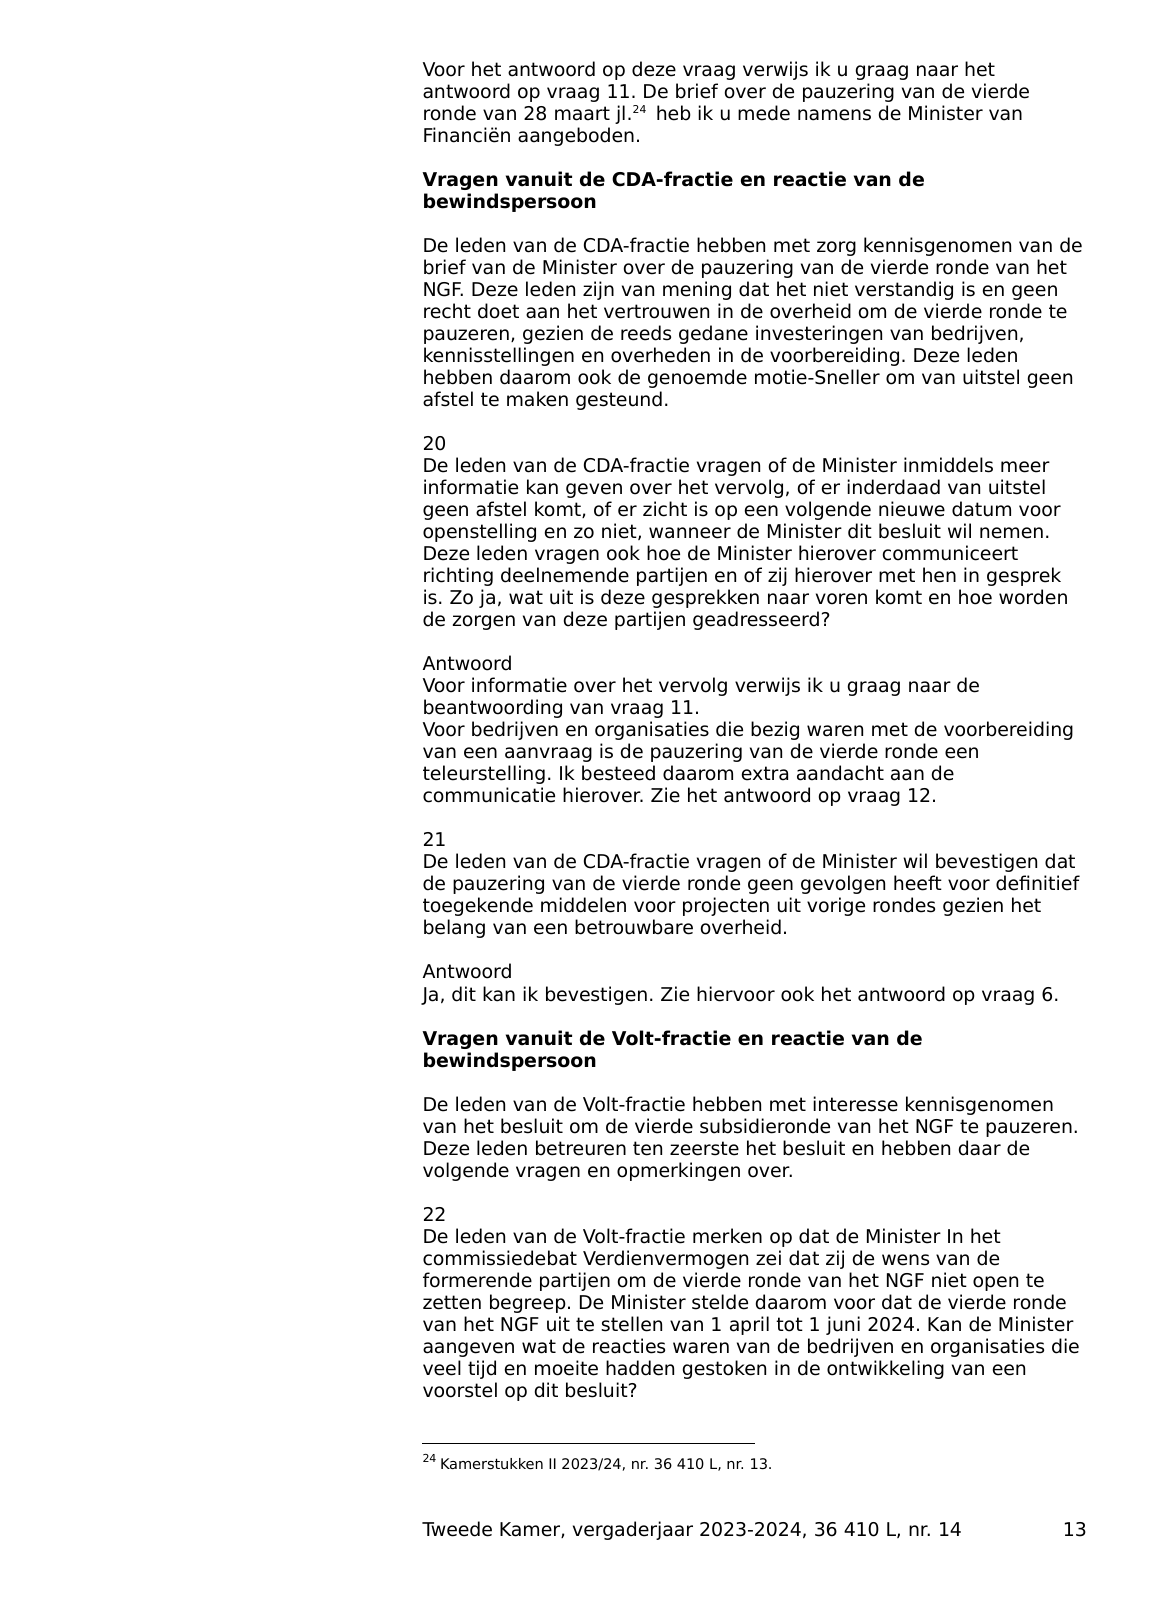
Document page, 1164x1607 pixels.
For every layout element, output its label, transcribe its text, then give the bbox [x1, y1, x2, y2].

text Antwoord [422, 961, 1087, 983]
text 20 [422, 433, 1087, 455]
subtitle Vragen vanuit de Volt-fractie en reactie van de bewindspersoon [422, 1028, 1087, 1072]
text Voor bedrijven en organisaties die bezig waren met de voorbereiding van een aanvraag is de pauzering van de vierde ronde een teleurstelling. Ik besteed daarom extra aandacht aan de communicatie hierover. Zie het antwoord op vraag 12. [422, 719, 1087, 807]
text Antwoord [422, 653, 1087, 675]
text De leden van de CDA-fractie vragen of de Minister inmiddels meer informatie kan geven over het vervolg, of er inderdaad van uitstel geen afstel komt, of er zicht is op een volgende nieuwe datum voor openstelling en zo niet, wanneer de Minister dit besluit wil nemen. Deze leden vragen ook hoe de Minister hierover communiceert richting deelnemende partijen en of zij hierover met hen in gesprek is. Zo ja, wat uit is deze gesprekken naar voren komt en hoe worden de zorgen van deze partijen geadresseerd? [422, 455, 1087, 631]
text De leden van de CDA-fractie hebben met zorg kennisgenomen van de brief van de Minister over de pauzering van de vierde ronde van het NGF. Deze leden zijn van mening dat het niet verstandig is en geen recht doet aan het vertrouwen in de overheid om de vierde ronde te pauzeren, gezien de reeds gedane investeringen van bedrijven, kennisstellingen en overheden in de voorbereiding. Deze leden hebben daarom ook de genoemde motie-Sneller om van uitstel geen afstel te maken gesteund. [422, 235, 1087, 411]
text De leden van de Volt-fractie merken op dat de Minister In het commissiedebat Verdienvermogen zei dat zij de wens van de formerende partijen om de vierde ronde van het NGF niet open te zetten begreep. De Minister stelde daarom voor dat de vierde ronde van het NGF uit te stellen van 1 april tot 1 juni 2024. Kan de Minister aangeven wat de reacties waren van de bedrijven en organisaties die veel tijd en moeite hadden gestoken in de ontwikkeling van een voorstel op dit besluit? [422, 1226, 1087, 1402]
text Voor het antwoord op deze vraag verwijs ik u graag naar het antwoord op vraag 11. De brief over de pauzering van de vierde ronde van 28 maart jl. heb ik u mede namens de Minister van Financiën aangeboden. [422, 59, 1087, 147]
text Voor informatie over het vervolg verwijs ik u graag naar de beantwoording van vraag 11. [422, 675, 1087, 719]
text De leden van de Volt-fractie hebben met interesse kennisgenomen van het besluit om de vierde subsidieronde van het NGF te pauzeren. Deze leden betreuren ten zeerste het besluit en hebben daar de volgende vragen en opmerkingen over. [422, 1094, 1087, 1182]
text De leden van de CDA-fractie vragen of de Minister wil bevestigen dat de pauzering van de vierde ronde geen gevolgen heeft voor definitief toegekende middelen voor projecten uit vorige rondes gezien het belang van een betrouwbare overheid. [422, 851, 1087, 939]
text Ja, dit kan ik bevestigen. Zie hiervoor ook het antwoord op vraag 6. [422, 983, 1087, 1005]
text 21 [422, 829, 1087, 851]
subtitle Vragen vanuit de CDA-fractie en reactie van de bewindspersoon [422, 169, 1087, 213]
text Kamerstukken II 2023/24, nr. 36 410 L, nr. 13. [422, 1452, 1087, 1474]
text 22 [422, 1204, 1087, 1226]
